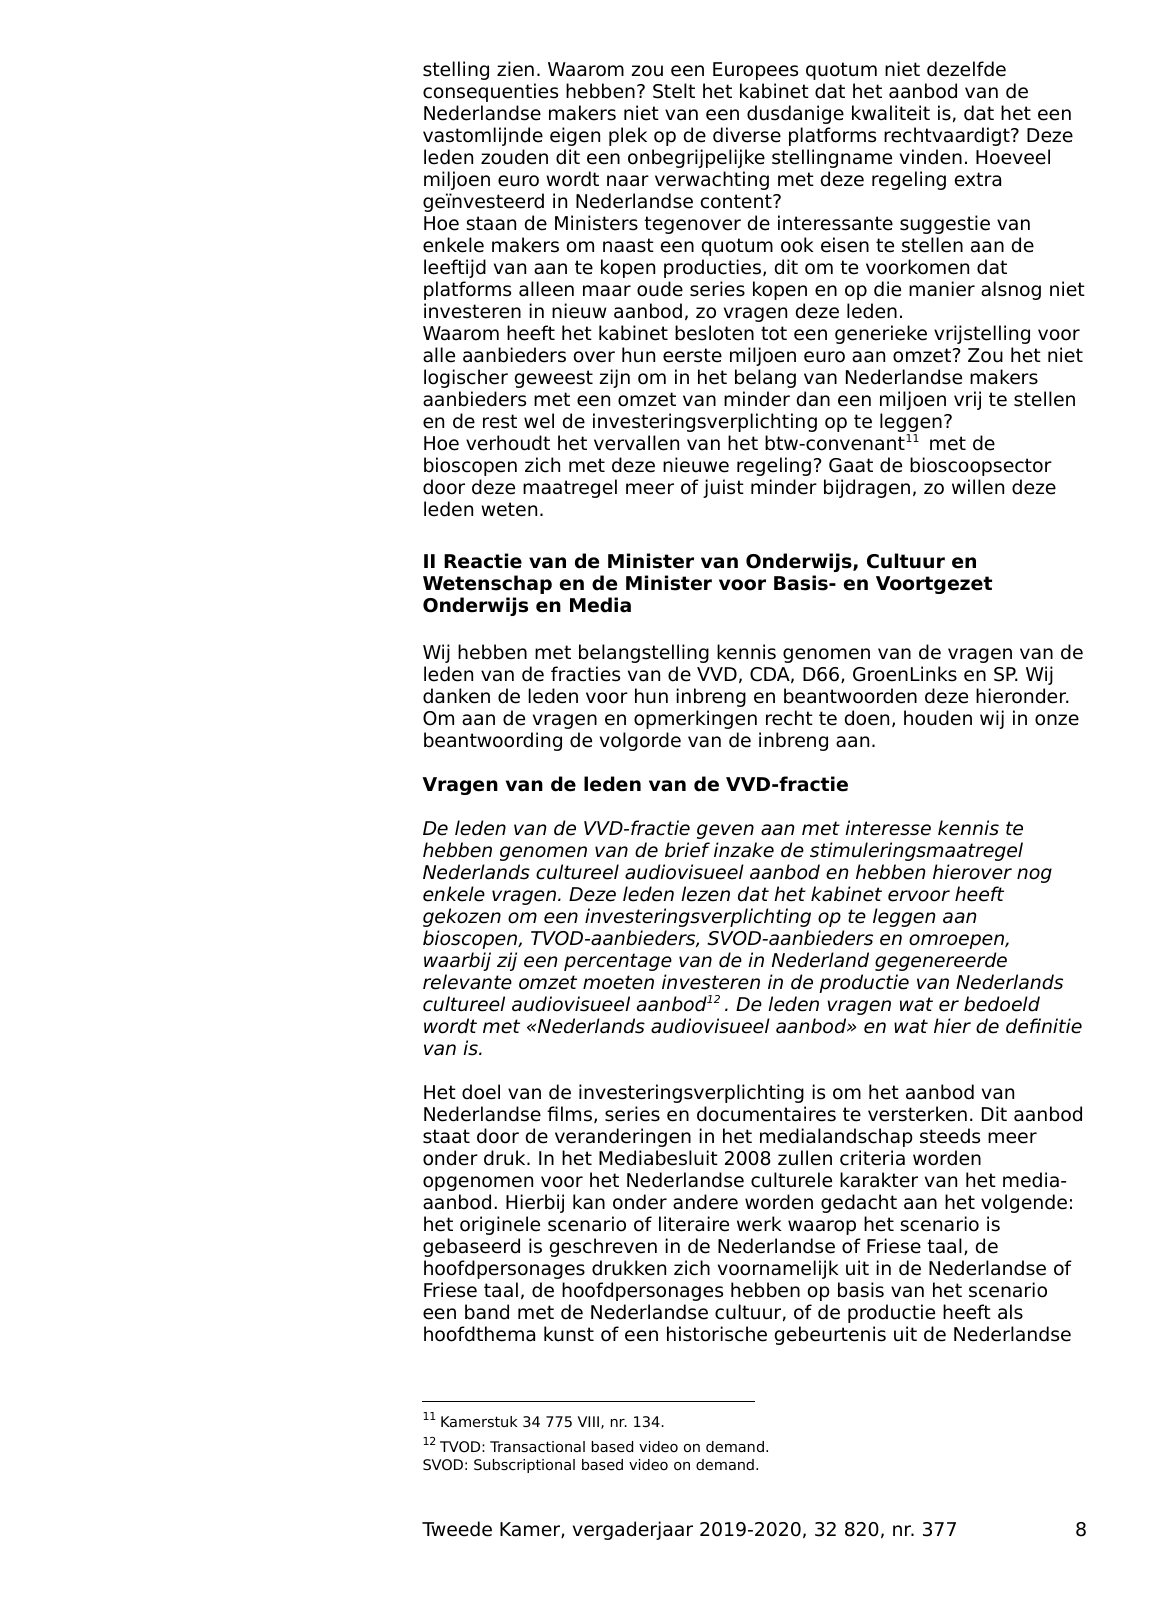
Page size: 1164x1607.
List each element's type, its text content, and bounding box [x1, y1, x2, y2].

subtitle II Reactie van de Minister van Onderwijs, Cultuur en Wetenschap en de Minister voor Basis- en Voortgezet Onderwijs en Media [422, 551, 1087, 617]
text Waarom heeft het kabinet besloten tot een generieke vrijstelling voor alle aanbieders over hun eerste miljoen euro aan omzet? Zou het niet logischer geweest zijn om in het belang van Nederlandse makers aanbieders met een omzet van minder dan een miljoen vrij te stellen en de rest wel de investeringsverplichting op te leggen? [422, 323, 1087, 433]
text De leden van de VVD-fractie geven aan met interesse kennis te hebben genomen van de brief inzake de stimuleringsmaatregel Nederlands cultureel audiovisueel aanbod en hebben hierover nog enkele vragen. Deze leden lezen dat het kabinet ervoor heeft gekozen om een investeringsverplichting op te leggen aan bioscopen, TVOD-aanbieders, SVOD-aanbieders en omroepen, waarbij zij een percentage van de in Nederland gegenereerde relevante omzet moeten investeren in de productie van Nederlands cultureel audiovisueel aanbod. De leden vragen wat er bedoeld wordt met «Nederlands audiovisueel aanbod» en wat hier de definitie van is. [422, 818, 1087, 1059]
text Hoe staan de Ministers tegenover de interessante suggestie van enkele makers om naast een quotum ook eisen te stellen aan de leeftijd van aan te kopen producties, dit om te voorkomen dat platforms alleen maar oude series kopen en op die manier alsnog niet investeren in nieuw aanbod, zo vragen deze leden. [422, 213, 1087, 323]
text stelling zien. Waarom zou een Europees quotum niet dezelfde consequenties hebben? Stelt het kabinet dat het aanbod van de Nederlandse makers niet van een dusdanige kwaliteit is, dat het een vastomlijnde eigen plek op de diverse platforms rechtvaardigt? Deze leden zouden dit een onbegrijpelijke stellingname vinden. Hoeveel miljoen euro wordt naar verwachting met deze regeling extra geïnvesteerd in Nederlandse content? [422, 59, 1087, 213]
text TVOD: Transactional based video on demand. [422, 1435, 1087, 1457]
text SVOD: Subscriptional based video on demand. [422, 1457, 1087, 1474]
text Kamerstuk 34 775 VIII, nr. 134. [422, 1410, 1087, 1432]
subtitle Vragen van de leden van de VVD-fractie [422, 774, 1087, 796]
text Het doel van de investeringsverplichting is om het aanbod van Nederlandse films, series en documentaires te versterken. Dit aanbod staat door de veranderingen in het medialandschap steeds meer onder druk. In het Mediabesluit 2008 zullen criteria worden opgenomen voor het Nederlandse culturele karakter van het media-aanbod. Hierbij kan onder andere worden gedacht aan het volgende: het originele scenario of literaire werk waarop het scenario is gebaseerd is geschreven in de Nederlandse of Friese taal, de hoofdpersonages drukken zich voornamelijk uit in de Nederlandse of Friese taal, de hoofdpersonages hebben op basis van het scenario een band met de Nederlandse cultuur, of de productie heeft als hoofdthema kunst of een historische gebeurtenis uit de Nederlandse [422, 1082, 1087, 1346]
text Wij hebben met belangstelling kennis genomen van de vragen van de leden van de fracties van de VVD, CDA, D66, GroenLinks en SP. Wij danken de leden voor hun inbreng en beantwoorden deze hieronder. Om aan de vragen en opmerkingen recht te doen, houden wij in onze beantwoording de volgorde van de inbreng aan. [422, 642, 1087, 751]
text Hoe verhoudt het vervallen van het btw-convenant met de bioscopen zich met deze nieuwe regeling? Gaat de bioscoopsector door deze maatregel meer of juist minder bijdragen, zo willen deze leden weten. [422, 433, 1087, 521]
